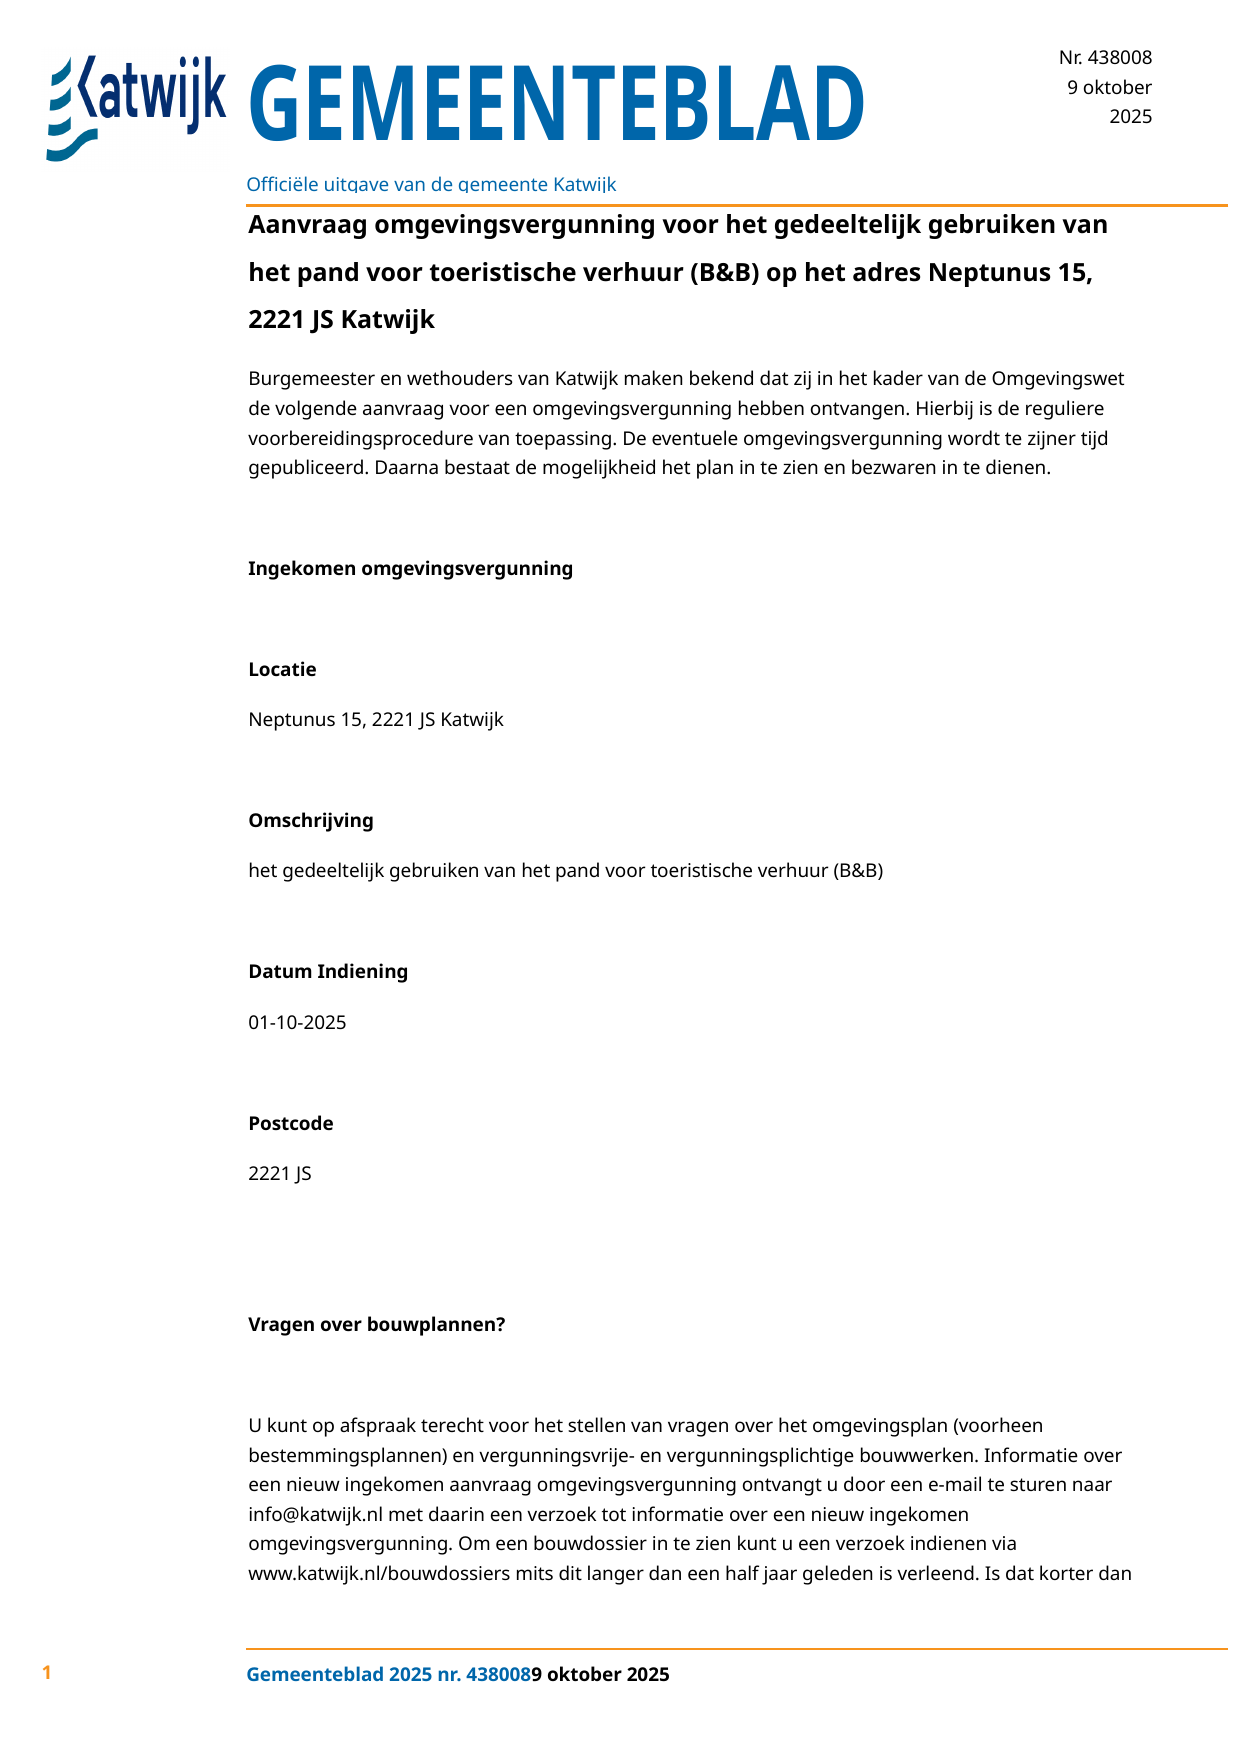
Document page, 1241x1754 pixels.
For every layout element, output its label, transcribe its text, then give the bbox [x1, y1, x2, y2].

text Locatie [248, 656, 1152, 682]
text het gedeeltelijk gebruiken van het pand voor toeristische verhuur (B&B) [248, 858, 1152, 883]
text Ingekomen omgevingsvergunning [248, 555, 1152, 581]
text Vragen over bouwplannen? [248, 1311, 1152, 1337]
picture [41, 47, 231, 172]
text U kunt op afspraak terecht voor het stellen van vragen over het omgevingsplan (voorheen bestemmingsplannen) en vergunningsvrije- en vergunningsplichtige bouwwerken. Informatie over een nieuw ingekomen aanvraag omgevingsvergunning ontvangt u door een e-mail te sturen naar info@katwijk.nl met daarin een verzoek tot informatie over een nieuw ingekomen omgevingsvergunning. Om een bouwdossier in te zien kunt u een verzoek indienen via www.katwijk.nl/bouwdossiers mits dit langer dan een half jaar geleden is verleend. Is dat korter dan [248, 1412, 1152, 1586]
text Aanvraag omgevingsvergunning voor het gedeeltelijk gebruiken van het pand voor toeristische verhuur (B&B) op het adres Neptunus 15, 2221 JS Katwijk [248, 207, 1152, 336]
text Postcode [248, 1110, 1152, 1135]
text 01-10-2025 [248, 1009, 1152, 1034]
text Burgemeester en wethouders van Katwijk maken bekend dat zij in het kader van de Omgevingswet de volgende aanvraag voor een omgevingsvergunning hebben ontvangen. Hierbij is de reguliere voorbereidingsprocedure van toepassing. De eventuele omgevingsvergunning wordt te zijner tijd gepubliceerd. Daarna bestaat de mogelijkheid het plan in te zien en bezwaren in te dienen. [248, 366, 1152, 480]
text Datum Indiening [248, 958, 1152, 984]
text Neptunus 15, 2221 JS Katwijk [248, 706, 1152, 732]
text 2221 JS [248, 1160, 1152, 1186]
text Omschrijving [248, 807, 1152, 833]
